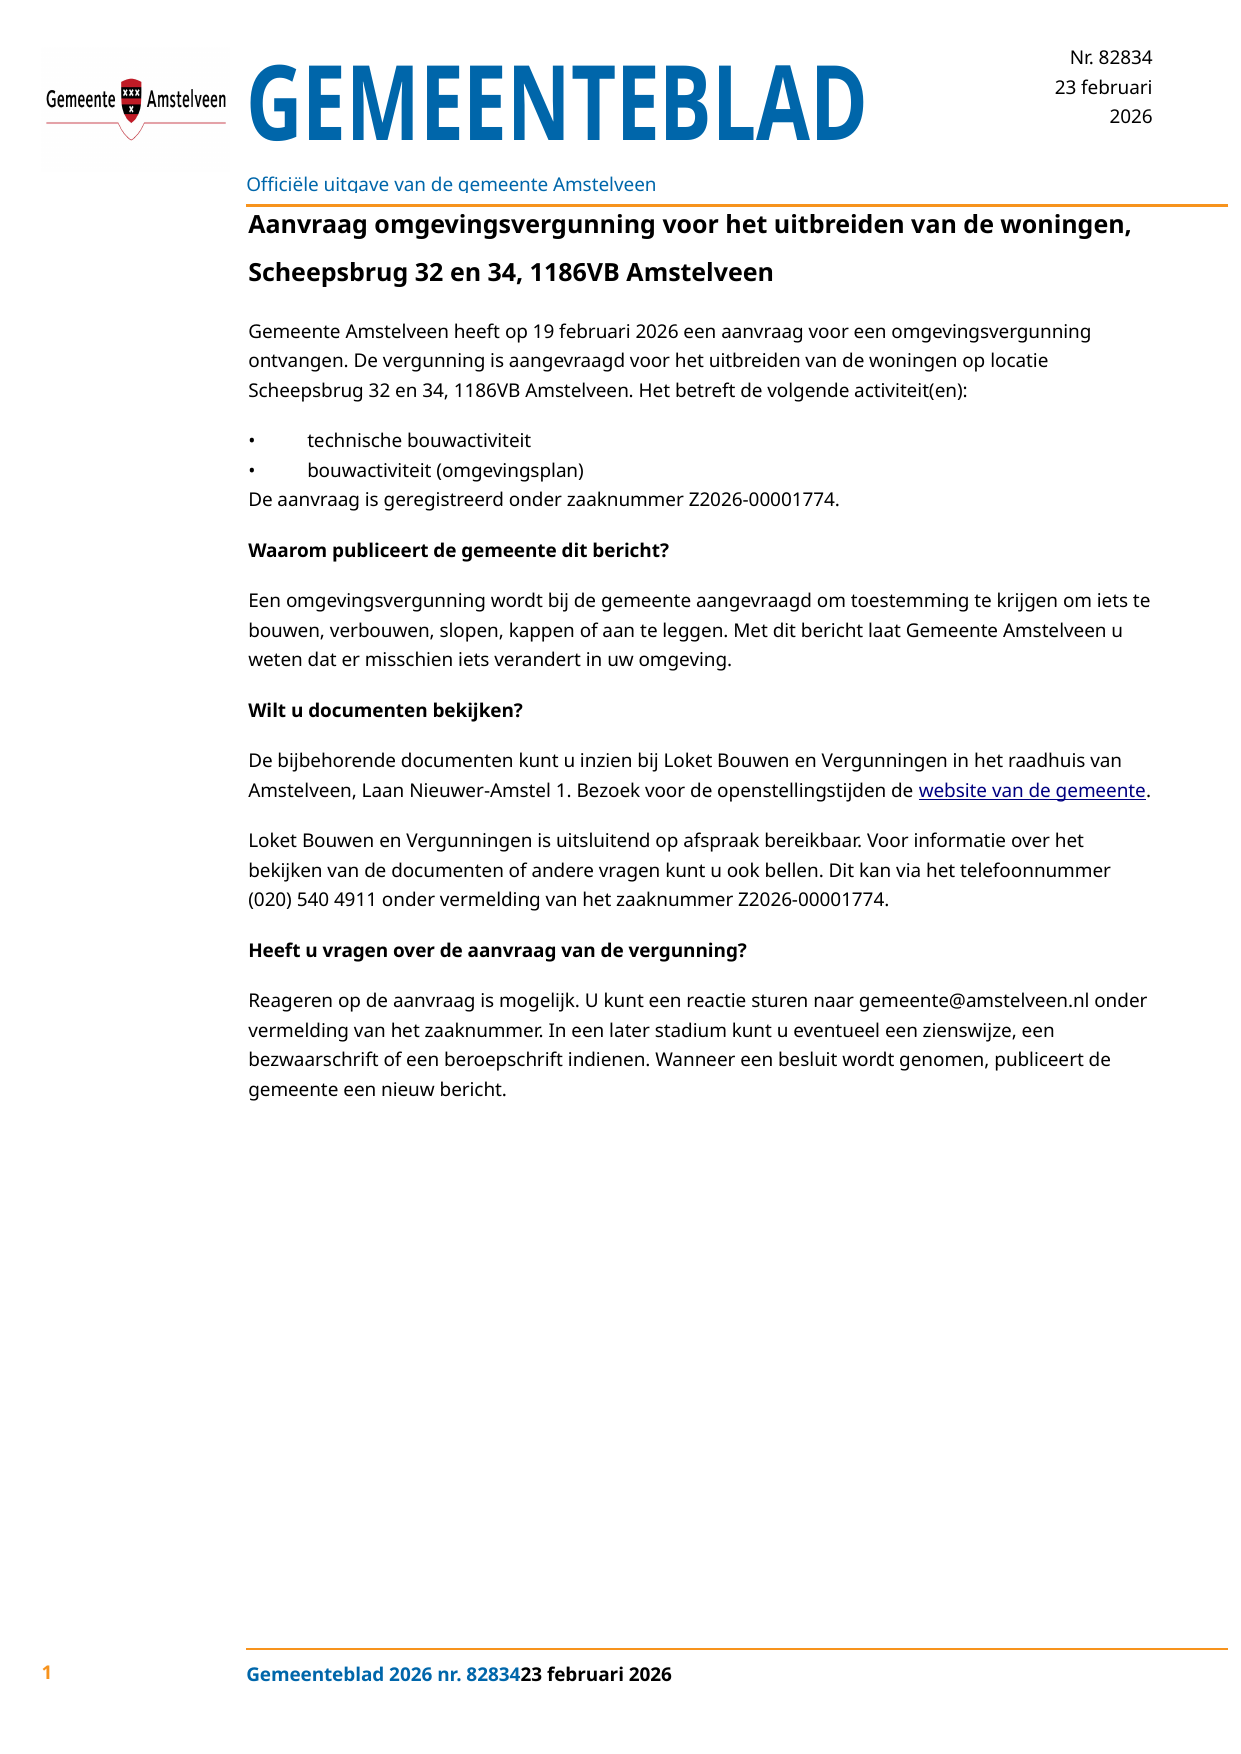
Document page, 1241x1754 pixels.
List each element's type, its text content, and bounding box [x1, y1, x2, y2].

picture [41, 47, 231, 172]
text Loket Bouwen en Vergunningen is uitsluitend op afspraak bereikbaar. Voor informatie over het bekijken van de documenten of andere vragen kunt u ook bellen. Dit kan via het telefoonnummer (020) 540 4911 onder vermelding van het zaaknummer Z2026-00001774. [248, 827, 1152, 912]
text Een omgevingsvergunning wordt bij de gemeente aangevraagd om toestemming te krijgen om iets te bouwen, verbouwen, slopen, kappen of aan te leggen. Met dit bericht laat Gemeente Amstelveen u weten dat er misschien iets verandert in uw omgeving. [248, 587, 1152, 672]
text Aanvraag omgevingsvergunning voor het uitbreiden van de woningen, Scheepsbrug 32 en 34, 1186VB Amstelveen [248, 207, 1152, 288]
text Waarom publiceert de gemeente dit bericht? [248, 537, 1152, 563]
text Reageren op de aanvraag is mogelijk. U kunt een reactie sturen naar gemeente@amstelveen.nl onder vermelding van het zaaknummer. In een later stadium kunt u eventueel een zienswijze, een bezwaarschrift of een beroepschrift indienen. Wanneer een besluit wordt genomen, publiceert de gemeente een nieuw bericht. [248, 987, 1152, 1102]
text De bijbehorende documenten kunt u inzien bij Loket Bouwen en Vergunningen in het raadhuis van Amstelveen, Laan Nieuwer-Amstel 1. Bezoek voor de openstellingstijden de website van de gemeente. [248, 747, 1152, 803]
text Gemeente Amstelveen heeft op 19 februari 2026 een aanvraag voor een omgevingsvergunning ontvangen. De vergunning is aangevraagd voor het uitbreiden van de woningen op locatie Scheepsbrug 32 en 34, 1186VB Amstelveen. Het betreft de volgende activiteit(en): [248, 318, 1152, 403]
text De aanvraag is geregistreerd onder zaaknummer Z2026-00001774. [248, 487, 1152, 512]
list bouwactiviteit (omgevingsplan) [248, 457, 1152, 483]
text Heeft u vragen over de aanvraag van de vergunning? [248, 937, 1152, 963]
list technische bouwactiviteit [248, 427, 1152, 453]
text Wilt u documenten bekijken? [248, 697, 1152, 723]
